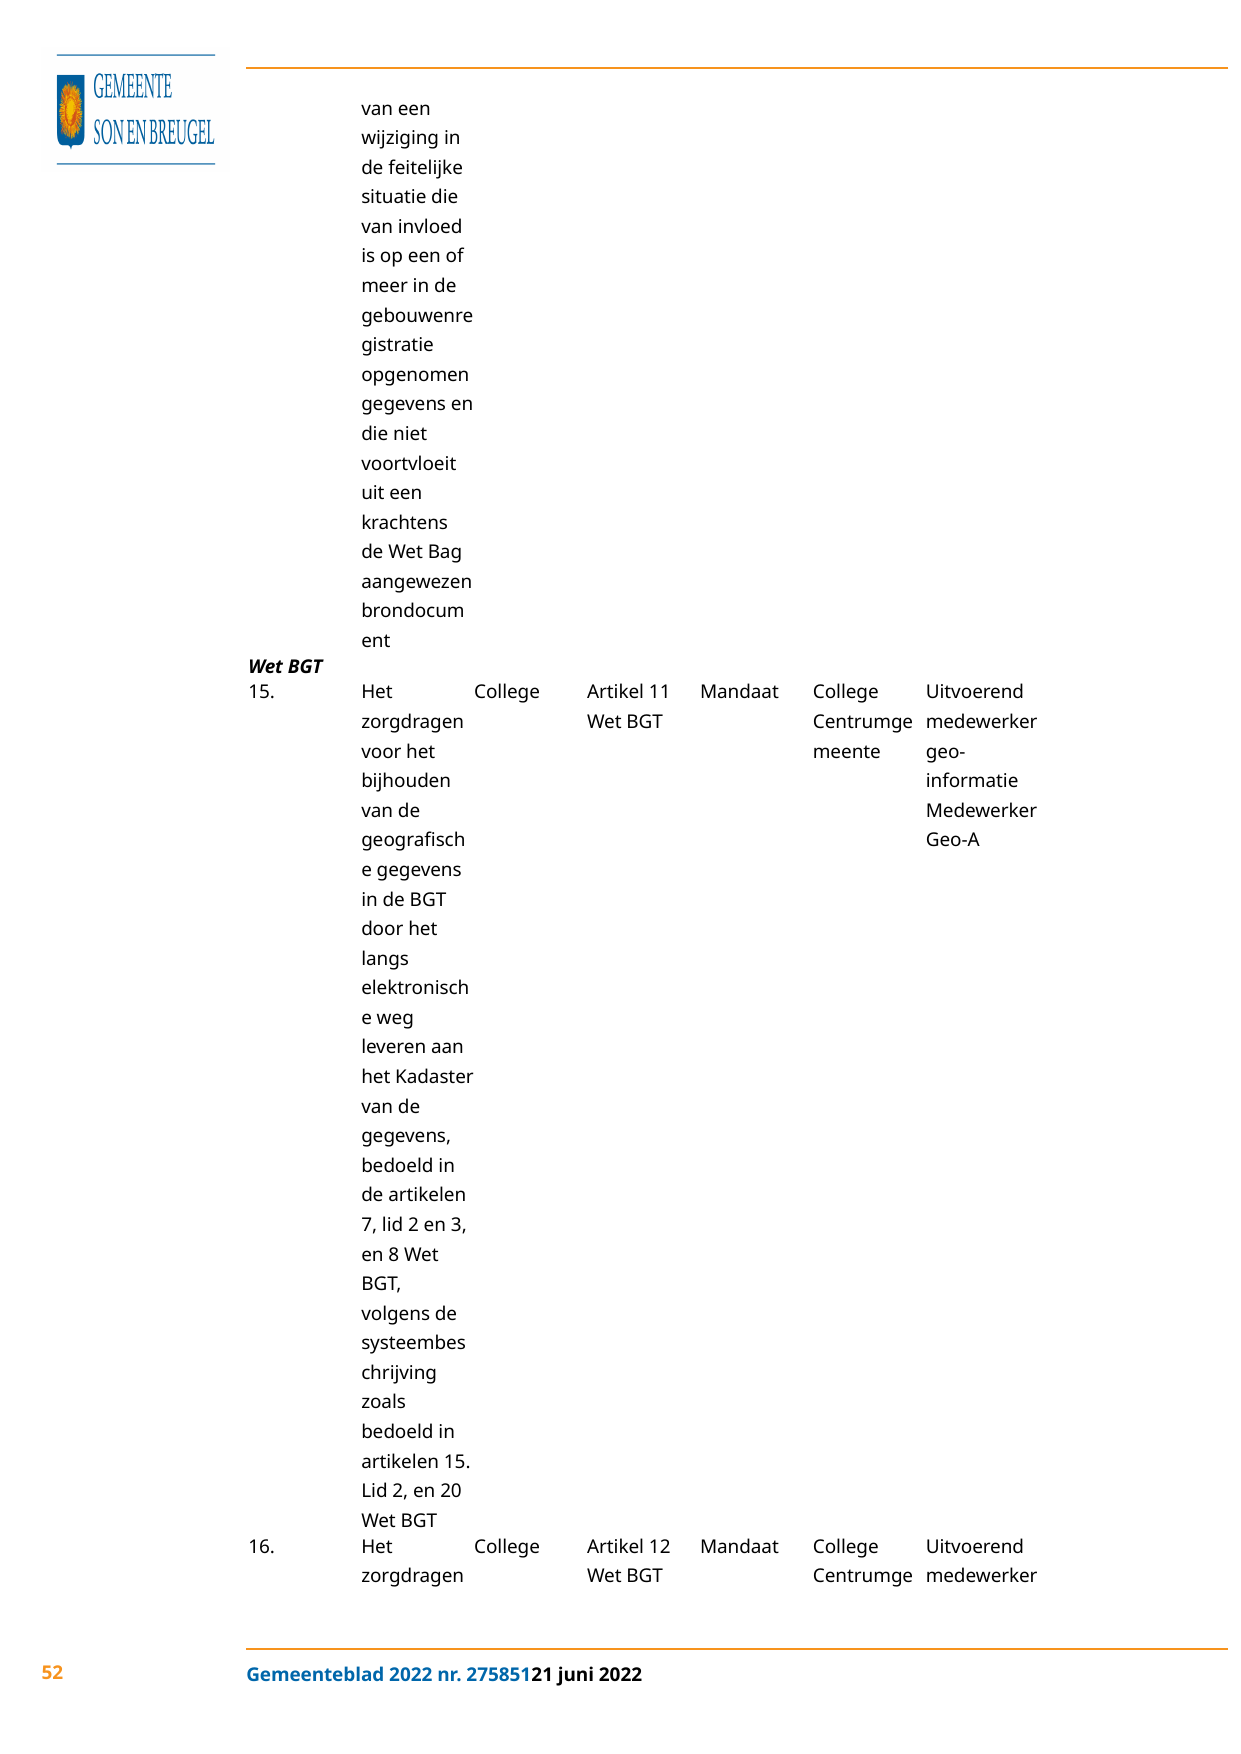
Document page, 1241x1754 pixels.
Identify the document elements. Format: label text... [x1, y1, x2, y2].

table_cell Artikel 12 Wet BGT [587, 1533, 700, 1588]
table_cell [248, 95, 361, 653]
table_cell College [474, 1533, 587, 1588]
table_cell Uitvoerend medewerker geo-informatie Medewerker Geo-A [926, 679, 1038, 1533]
table_cell [1039, 679, 1152, 1533]
table_cell College [474, 679, 587, 1533]
table_cell [474, 95, 587, 653]
table_cell Het zorgdragen voor het bijhouden van de geografische gegevens in de BGT door het langs elektronische weg leveren aan het Kadaster van de gegevens, bedoeld in de artikelen 7, lid 2 en 3, en 8 Wet BGT, volgens de systeembeschrijving zoals bedoeld in artikelen 15. Lid 2, en 20 Wet BGT [361, 679, 474, 1533]
picture [41, 47, 231, 172]
table_cell College Centrumge [813, 1533, 926, 1588]
table_cell van een wijziging in de feitelijke situatie die van invloed is op een of meer in de gebouwenregistratie opgenomen gegevens en die niet voortvloeit uit een krachtens de Wet Bag aangewezen brondocument [361, 95, 474, 653]
table_cell Mandaat [700, 679, 813, 1533]
table_cell Het zorgdragen [361, 1533, 474, 1588]
table_cell Artikel 11 Wet BGT [587, 679, 700, 1533]
table_cell [587, 95, 700, 653]
table_cell 16. [248, 1533, 361, 1588]
table_cell Uitvoerend medewerker [926, 1533, 1038, 1588]
table_cell [813, 95, 926, 653]
table_cell [1039, 1533, 1152, 1588]
table_cell [1039, 95, 1152, 653]
table_cell Mandaat [700, 1533, 813, 1588]
table_cell [700, 95, 813, 653]
table_cell [926, 95, 1038, 653]
table_cell College Centrumgemeente [813, 679, 926, 1533]
table_cell Wet BGT [248, 653, 1152, 679]
table_cell 15. [248, 679, 361, 1533]
